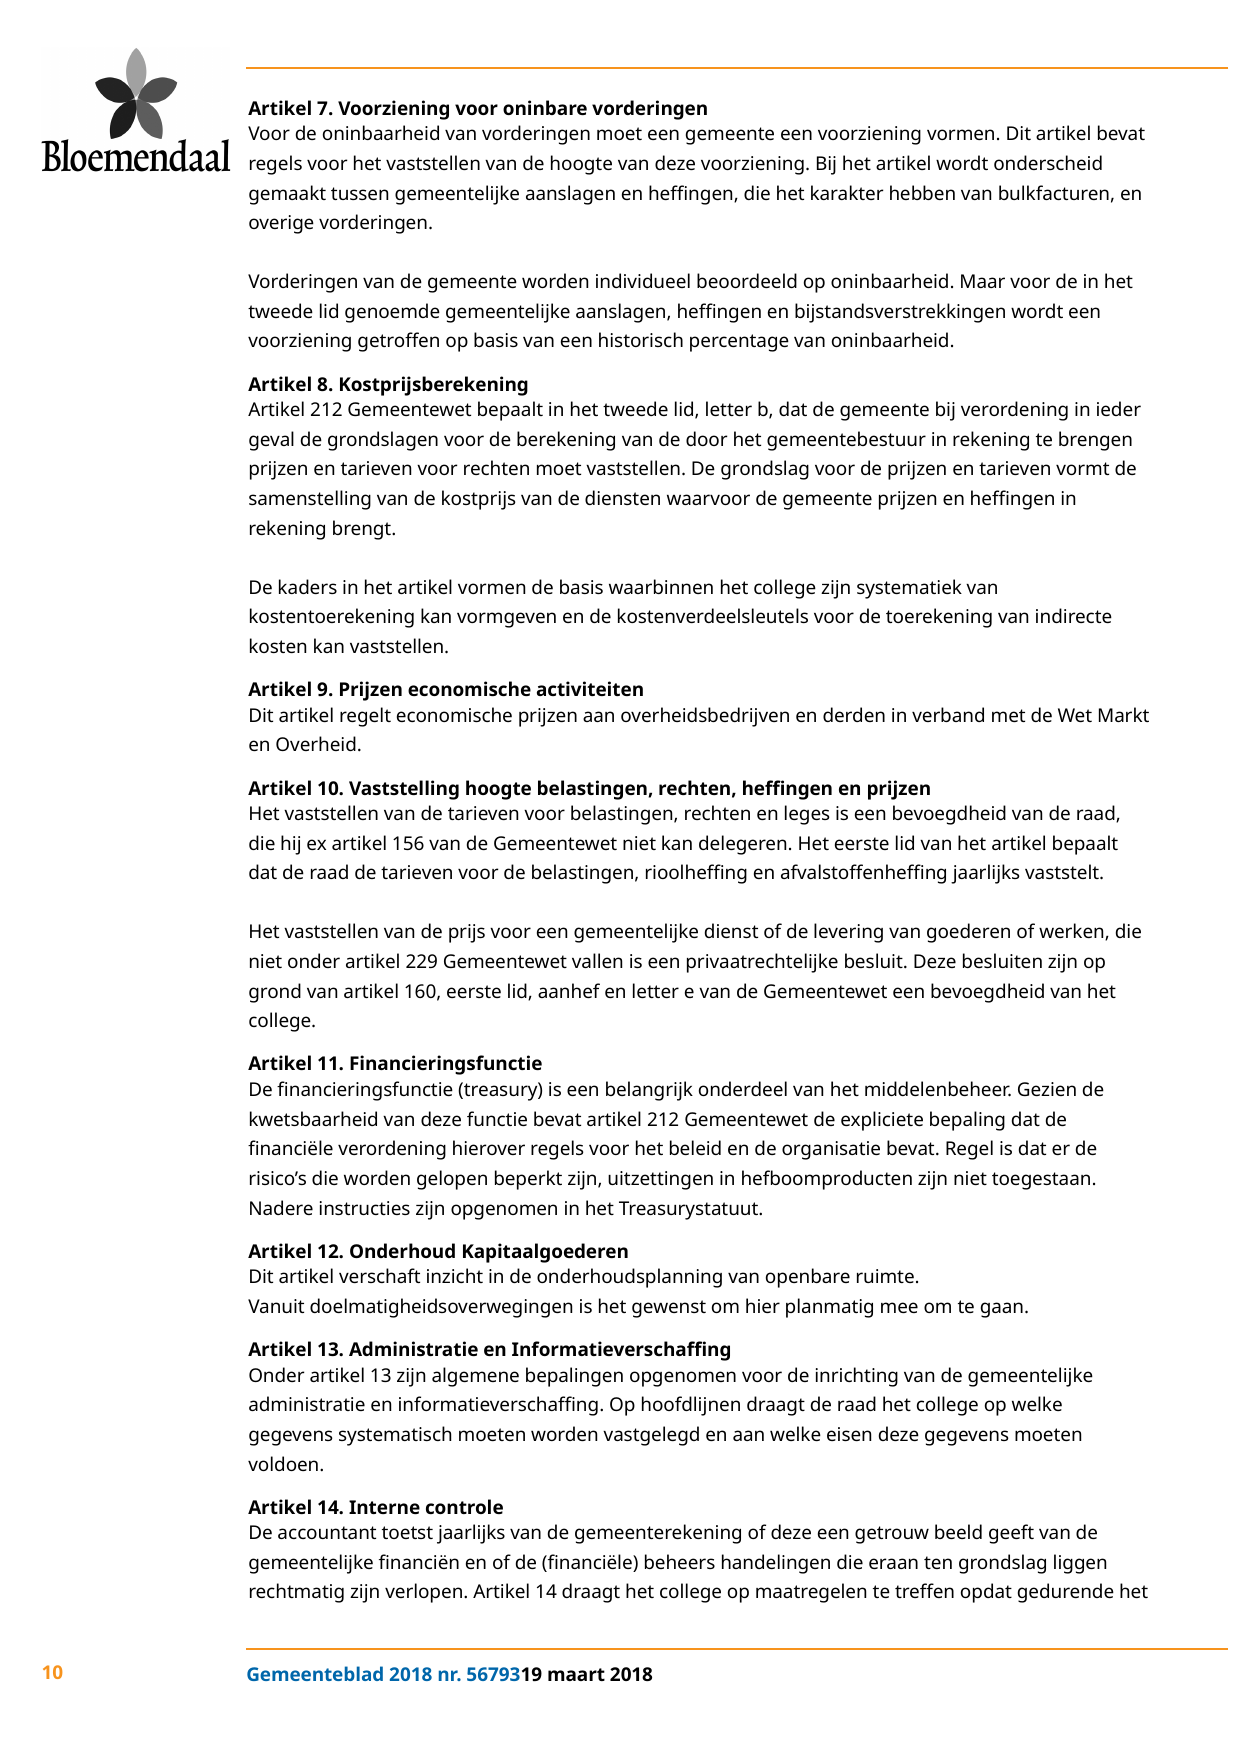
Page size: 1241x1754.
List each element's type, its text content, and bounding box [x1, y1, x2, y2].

text Artikel 13. Administratie en Informatieverschaffing [248, 1336, 1152, 1362]
text De kaders in het artikel vormen de basis waarbinnen het college zijn systematiek van kostentoerekening kan vormgeven en de kostenverdeelsleutels voor de toerekening van indirecte kosten kan vaststellen. [248, 574, 1152, 659]
text De accountant toetst jaarlijks van de gemeenterekening of deze een getrouw beeld geeft van de gemeentelijke financiën en of de (financiële) beheers handelingen die eraan ten grondslag liggen rechtmatig zijn verlopen. Artikel 14 draagt het college op maatregelen te treffen opdat gedurende het [248, 1519, 1152, 1604]
text Artikel 212 Gemeentewet bepaalt in het tweede lid, letter b, dat de gemeente bij verordening in ieder geval de grondslagen voor de berekening van de door het gemeentebestuur in rekening te brengen prijzen en tarieven voor rechten moet vaststellen. De grondslag voor de prijzen en tarieven vormt de samenstelling van de kostprijs van de diensten waarvoor de gemeente prijzen en heffingen in rekening brengt. [248, 396, 1152, 541]
text De financieringsfunctie (treasury) is een belangrijk onderdeel van het middelenbeheer. Gezien de kwetsbaarheid van deze functie bevat artikel 212 Gemeentewet de expliciete bepaling dat de financiële verordening hierover regels voor het beleid en de organisatie bevat. Regel is dat er de risico’s die worden gelopen beperkt zijn, uitzettingen in hefboomproducten zijn niet toegestaan. Nadere instructies zijn opgenomen in het Treasurystatuut. [248, 1076, 1152, 1220]
text Vorderingen van de gemeente worden individueel beoordeeld op oninbaarheid. Maar voor de in het tweede lid genoemde gemeentelijke aanslagen, heffingen en bijstandsverstrekkingen wordt een voorziening getroffen op basis van een historisch percentage van oninbaarheid. [248, 268, 1152, 353]
text Artikel 8. Kostprijsberekening [248, 371, 1152, 396]
picture [41, 47, 231, 172]
text Artikel 9. Prijzen economische activiteiten [248, 676, 1152, 702]
text Artikel 10. Vaststelling hoogte belastingen, rechten, heffingen en prijzen [248, 775, 1152, 800]
text Dit artikel verschaft inzicht in de onderhoudsplanning van openbare ruimte. [248, 1263, 1152, 1289]
text Artikel 11. Financieringsfunctie [248, 1051, 1152, 1076]
text Het vaststellen van de prijs voor een gemeentelijke dienst of de levering van goederen of werken, die niet onder artikel 229 Gemeentewet vallen is een privaatrechtelijke besluit. Deze besluiten zijn op grond van artikel 160, eerste lid, aanhef en letter e van de Gemeentewet een bevoegdheid van het college. [248, 919, 1152, 1033]
text Dit artikel regelt economische prijzen aan overheidsbedrijven en derden in verband met de Wet Markt en Overheid. [248, 702, 1152, 757]
text Artikel 12. Onderhoud Kapitaalgoederen [248, 1238, 1152, 1263]
text Voor de oninbaarheid van vorderingen moet een gemeente een voorziening vormen. Dit artikel bevat regels voor het vaststellen van de hoogte van deze voorziening. Bij het artikel wordt onderscheid gemaakt tussen gemeentelijke aanslagen en heffingen, die het karakter hebben van bulkfacturen, en overige vorderingen. [248, 121, 1152, 235]
text Het vaststellen van de tarieven voor belastingen, rechten en leges is een bevoegdheid van de raad, die hij ex artikel 156 van de Gemeentewet niet kan delegeren. Het eerste lid van het artikel bepaalt dat de raad de tarieven voor de belastingen, rioolheffing en afvalstoffenheffing jaarlijks vaststelt. [248, 800, 1152, 885]
text Onder artikel 13 zijn algemene bepalingen opgenomen voor de inrichting van de gemeentelijke administratie en informatieverschaffing. Op hoofdlijnen draagt de raad het college op welke gegevens systematisch moeten worden vastgelegd en aan welke eisen deze gegevens moeten voldoen. [248, 1362, 1152, 1476]
text Artikel 14. Interne controle [248, 1494, 1152, 1519]
text Artikel 7. Voorziening voor oninbare vorderingen [248, 95, 1152, 121]
text Vanuit doelmatigheidsoverwegingen is het gewenst om hier planmatig mee om te gaan. [248, 1293, 1152, 1319]
